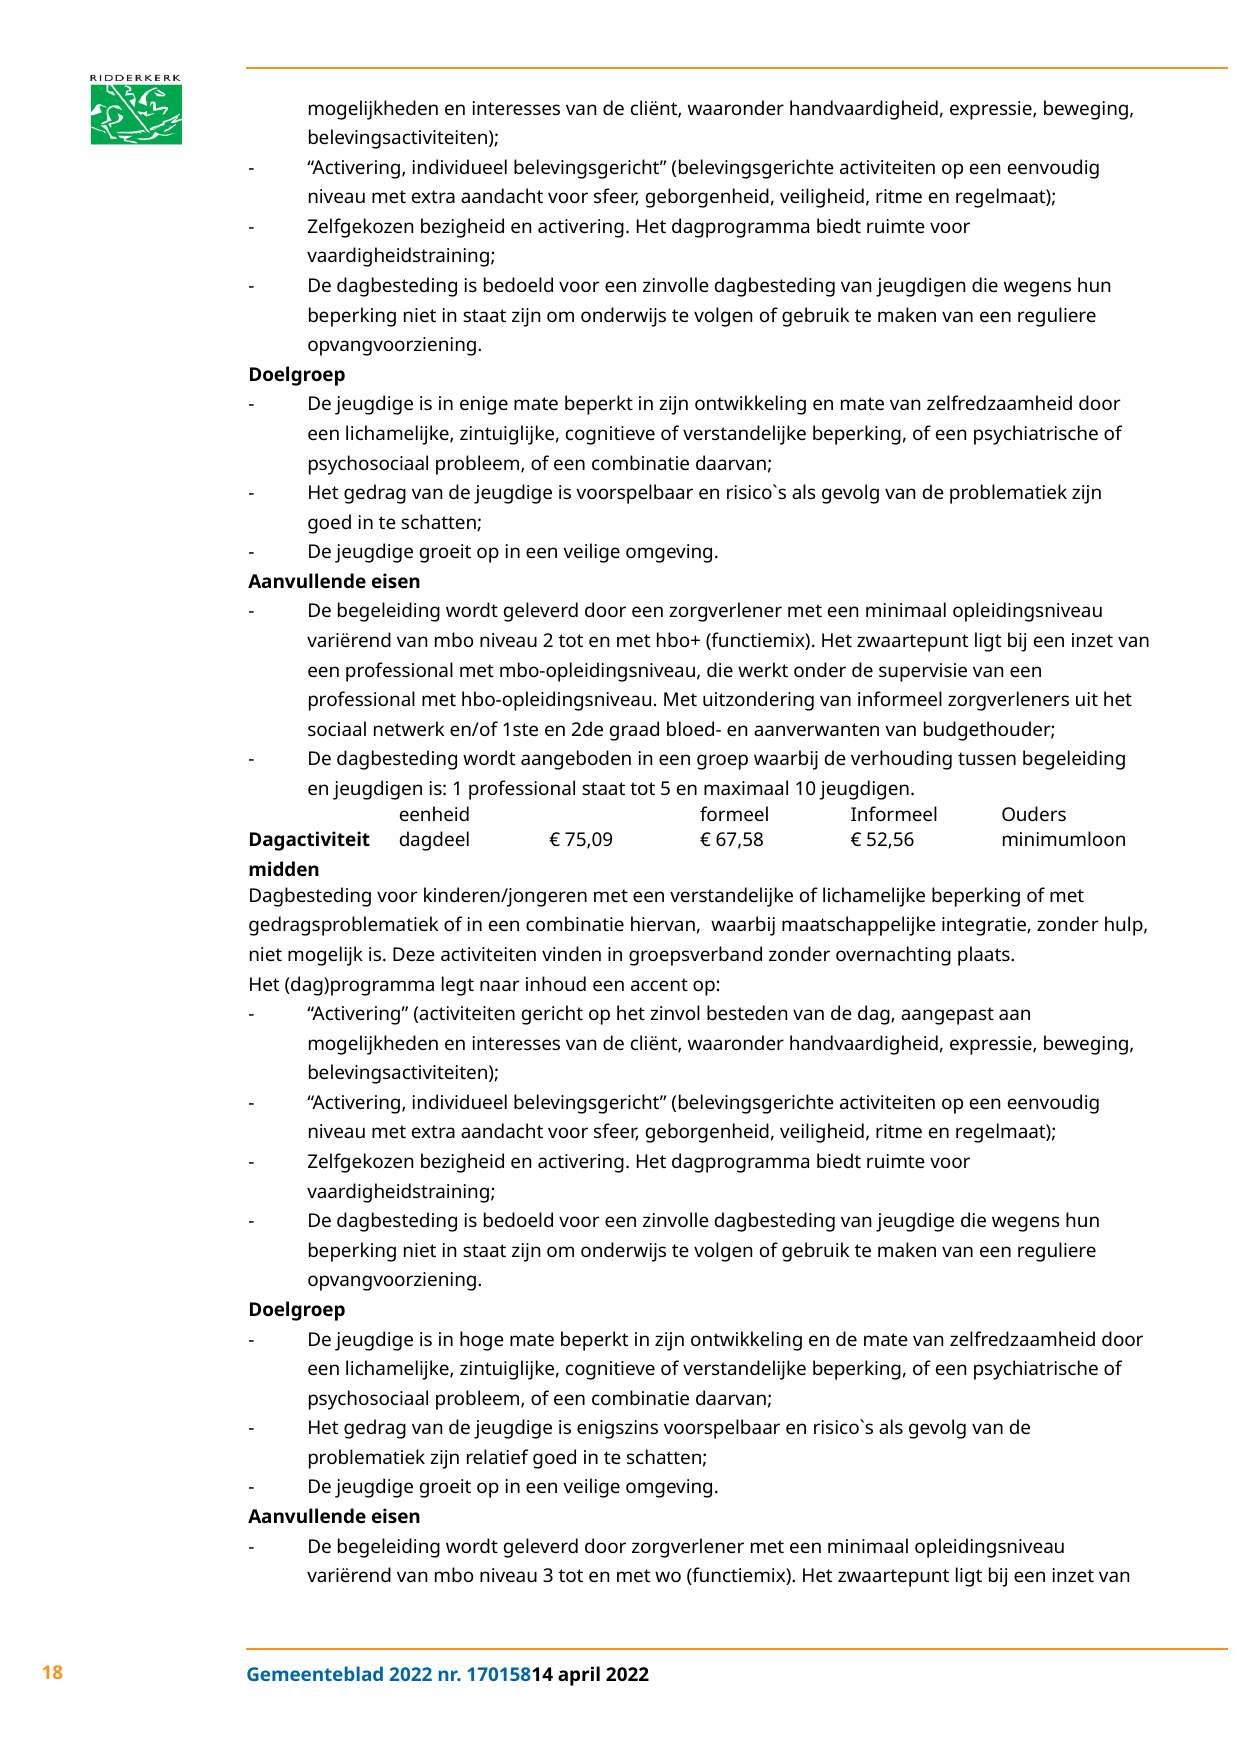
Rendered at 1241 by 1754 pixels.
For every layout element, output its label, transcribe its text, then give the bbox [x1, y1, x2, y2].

table_cell dagdeel [399, 827, 549, 882]
table_cell Dagbesteding voor kinderen/jongeren met een verstandelijke of lichamelijke beperking of met gedragsproblematiek of in een combinatie hiervan, waarbij maatschappelijke integratie, zonder hulp, niet mogelijk is. Deze activiteiten vinden in groepsverband zonder overnachting plaats. Het (dag)programma legt naar inhoud een accent op: “Activering” (activiteiten gericht op het zinvol besteden van de dag, aangepast aan mogelijkheden en interesses van de cliënt, waaronder handvaardigheid, expressie, beweging, belevingsactiviteiten); “Activering, individueel belevingsgericht” (belevingsgerichte activiteiten op een eenvoudig niveau met extra aandacht voor sfeer, geborgenheid, veiligheid, ritme en regelmaat); Zelfgekozen bezigheid en activering. Het dagprogramma biedt ruimte voor vaardigheidstraining; De dagbesteding is bedoeld voor een zinvolle dagbesteding van jeugdige die wegens hun beperking niet in staat zijn om onderwijs te volgen of gebruik te maken van een reguliere opvangvoorziening. Doelgroep De jeugdige is in hoge mate beperkt in zijn ontwikkeling en de mate van zelfredzaamheid door een lichamelijke, zintuiglijke, cognitieve of verstandelijke beperking, of een psychiatrische of psychosociaal probleem, of een combinatie daarvan; Het gedrag van de jeugdige is enigszins voorspelbaar en risico`s als gevolg van de problematiek zijn relatief goed in te schatten; De jeugdige groeit op in een veilige omgeving. Aanvullende eisen De begeleiding wordt geleverd door zorgverlener met een minimaal opleidingsniveau variërend van mbo niveau 3 tot en met wo (functiemix). Het zwaartepunt ligt bij een inzet van [248, 882, 1152, 1588]
table_cell formeel [700, 801, 850, 827]
table_cell minimumloon [1001, 827, 1152, 882]
table_cell Ouders [1001, 801, 1152, 827]
table_cell € 67,58 [700, 827, 850, 882]
table_cell Informeel [850, 801, 1001, 827]
table_cell [248, 801, 398, 827]
table_cell mogelijkheden en interesses van de cliënt, waaronder handvaardigheid, expressie, beweging, belevingsactiviteiten); “Activering, individueel belevingsgericht” (belevingsgerichte activiteiten op een eenvoudig niveau met extra aandacht voor sfeer, geborgenheid, veiligheid, ritme en regelmaat); Zelfgekozen bezigheid en activering. Het dagprogramma biedt ruimte voor vaardigheidstraining; De dagbesteding is bedoeld voor een zinvolle dagbesteding van jeugdigen die wegens hun beperking niet in staat zijn om onderwijs te volgen of gebruik te maken van een reguliere opvangvoorziening. Doelgroep De jeugdige is in enige mate beperkt in zijn ontwikkeling en mate van zelfredzaamheid door een lichamelijke, zintuiglijke, cognitieve of verstandelijke beperking, of een psychiatrische of psychosociaal probleem, of een combinatie daarvan; Het gedrag van de jeugdige is voorspelbaar en risico`s als gevolg van de problematiek zijn goed in te schatten; De jeugdige groeit op in een veilige omgeving. Aanvullende eisen De begeleiding wordt geleverd door een zorgverlener met een minimaal opleidingsniveau variërend van mbo niveau 2 tot en met hbo+ (functiemix). Het zwaartepunt ligt bij een inzet van een professional met mbo-opleidingsniveau, die werkt onder de supervisie van een professional met hbo-opleidingsniveau. Met uitzondering van informeel zorgverleners uit het sociaal netwerk en/of 1ste en 2de graad bloed- en aanverwanten van budgethouder; De dagbesteding wordt aangeboden in een groep waarbij de verhouding tussen begeleiding en jeugdigen is: 1 professional staat tot 5 en maximaal 10 jeugdigen. [248, 95, 1152, 801]
picture [41, 47, 231, 172]
table_cell € 75,09 [549, 827, 700, 882]
table_cell € 52,56 [850, 827, 1001, 882]
table_cell Dagactiviteit midden [248, 827, 398, 882]
table_cell [549, 801, 700, 827]
table_cell eenheid [399, 801, 549, 827]
